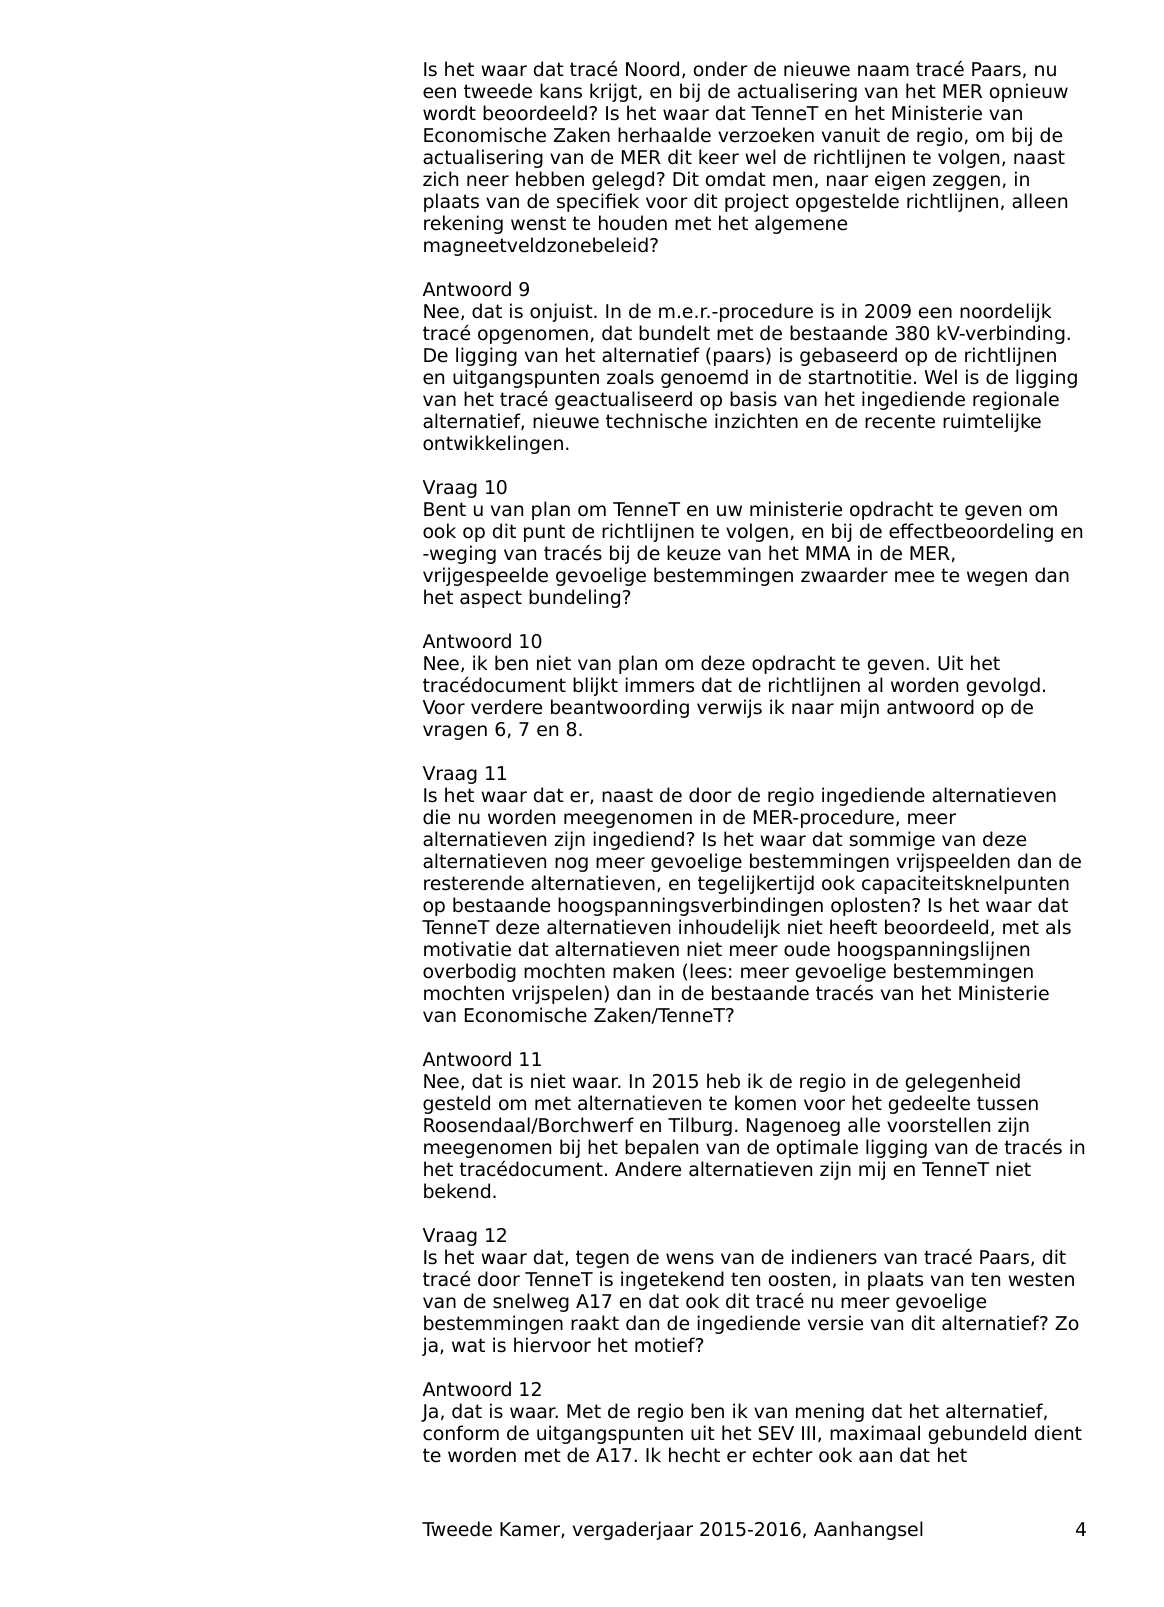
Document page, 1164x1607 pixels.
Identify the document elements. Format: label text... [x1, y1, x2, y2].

text Vraag 11 [422, 763, 1087, 785]
text Nee, ik ben niet van plan om deze opdracht te geven. Uit het tracédocument blijkt immers dat de richtlijnen al worden gevolgd. Voor verdere beantwoording verwijs ik naar mijn antwoord op de vragen 6, 7 en 8. [422, 653, 1087, 741]
text Antwoord 9 [422, 279, 1087, 301]
text Antwoord 11 [422, 1049, 1087, 1071]
text Nee, dat is onjuist. In de m.e.r.-procedure is in 2009 een noordelijk tracé opgenomen, dat bundelt met de bestaande 380 kV-verbinding. De ligging van het alternatief (paars) is gebaseerd op de richtlijnen en uitgangspunten zoals genoemd in de startnotitie. Wel is de ligging van het tracé geactualiseerd op basis van het ingediende regionale alternatief, nieuwe technische inzichten en de recente ruimtelijke ontwikkelingen. [422, 301, 1087, 455]
text Vraag 12 [422, 1225, 1087, 1247]
text Bent u van plan om TenneT en uw ministerie opdracht te geven om ook op dit punt de richtlijnen te volgen, en bij de effectbeoordeling en -weging van tracés bij de keuze van het MMA in de MER, vrijgespeelde gevoelige bestemmingen zwaarder mee te wegen dan het aspect bundeling? [422, 499, 1087, 609]
text Nee, dat is niet waar. In 2015 heb ik de regio in de gelegenheid gesteld om met alternatieven te komen voor het gedeelte tussen Roosendaal/Borchwerf en Tilburg. Nagenoeg alle voorstellen zijn meegenomen bij het bepalen van de optimale ligging van de tracés in het tracédocument. Andere alternatieven zijn mij en TenneT niet bekend. [422, 1071, 1087, 1203]
text Vraag 10 [422, 477, 1087, 499]
text Is het waar dat tracé Noord, onder de nieuwe naam tracé Paars, nu een tweede kans krijgt, en bij de actualisering van het MER opnieuw wordt beoordeeld? Is het waar dat TenneT en het Ministerie van Economische Zaken herhaalde verzoeken vanuit de regio, om bij de actualisering van de MER dit keer wel de richtlijnen te volgen, naast zich neer hebben gelegd? Dit omdat men, naar eigen zeggen, in plaats van de specifiek voor dit project opgestelde richtlijnen, alleen rekening wenst te houden met het algemene magneetveldzonebeleid? [422, 59, 1087, 257]
text Antwoord 10 [422, 631, 1087, 653]
text Is het waar dat, tegen de wens van de indieners van tracé Paars, dit tracé door TenneT is ingetekend ten oosten, in plaats van ten westen van de snelweg A17 en dat ook dit tracé nu meer gevoelige bestemmingen raakt dan de ingediende versie van dit alternatief? Zo ja, wat is hiervoor het motief? [422, 1247, 1087, 1357]
text Antwoord 12 [422, 1379, 1087, 1401]
text Ja, dat is waar. Met de regio ben ik van mening dat het alternatief, conform de uitgangspunten uit het SEV III, maximaal gebundeld dient te worden met de A17. Ik hecht er echter ook aan dat het [422, 1401, 1087, 1467]
text Is het waar dat er, naast de door de regio ingediende alternatieven die nu worden meegenomen in de MER-procedure, meer alternatieven zijn ingediend? Is het waar dat sommige van deze alternatieven nog meer gevoelige bestemmingen vrijspeelden dan de resterende alternatieven, en tegelijkertijd ook capaciteitsknelpunten op bestaande hoogspanningsverbindingen oplosten? Is het waar dat TenneT deze alternatieven inhoudelijk niet heeft beoordeeld, met als motivatie dat alternatieven niet meer oude hoogspanningslijnen overbodig mochten maken (lees: meer gevoelige bestemmingen mochten vrijspelen) dan in de bestaande tracés van het Ministerie van Economische Zaken/TenneT? [422, 785, 1087, 1027]
